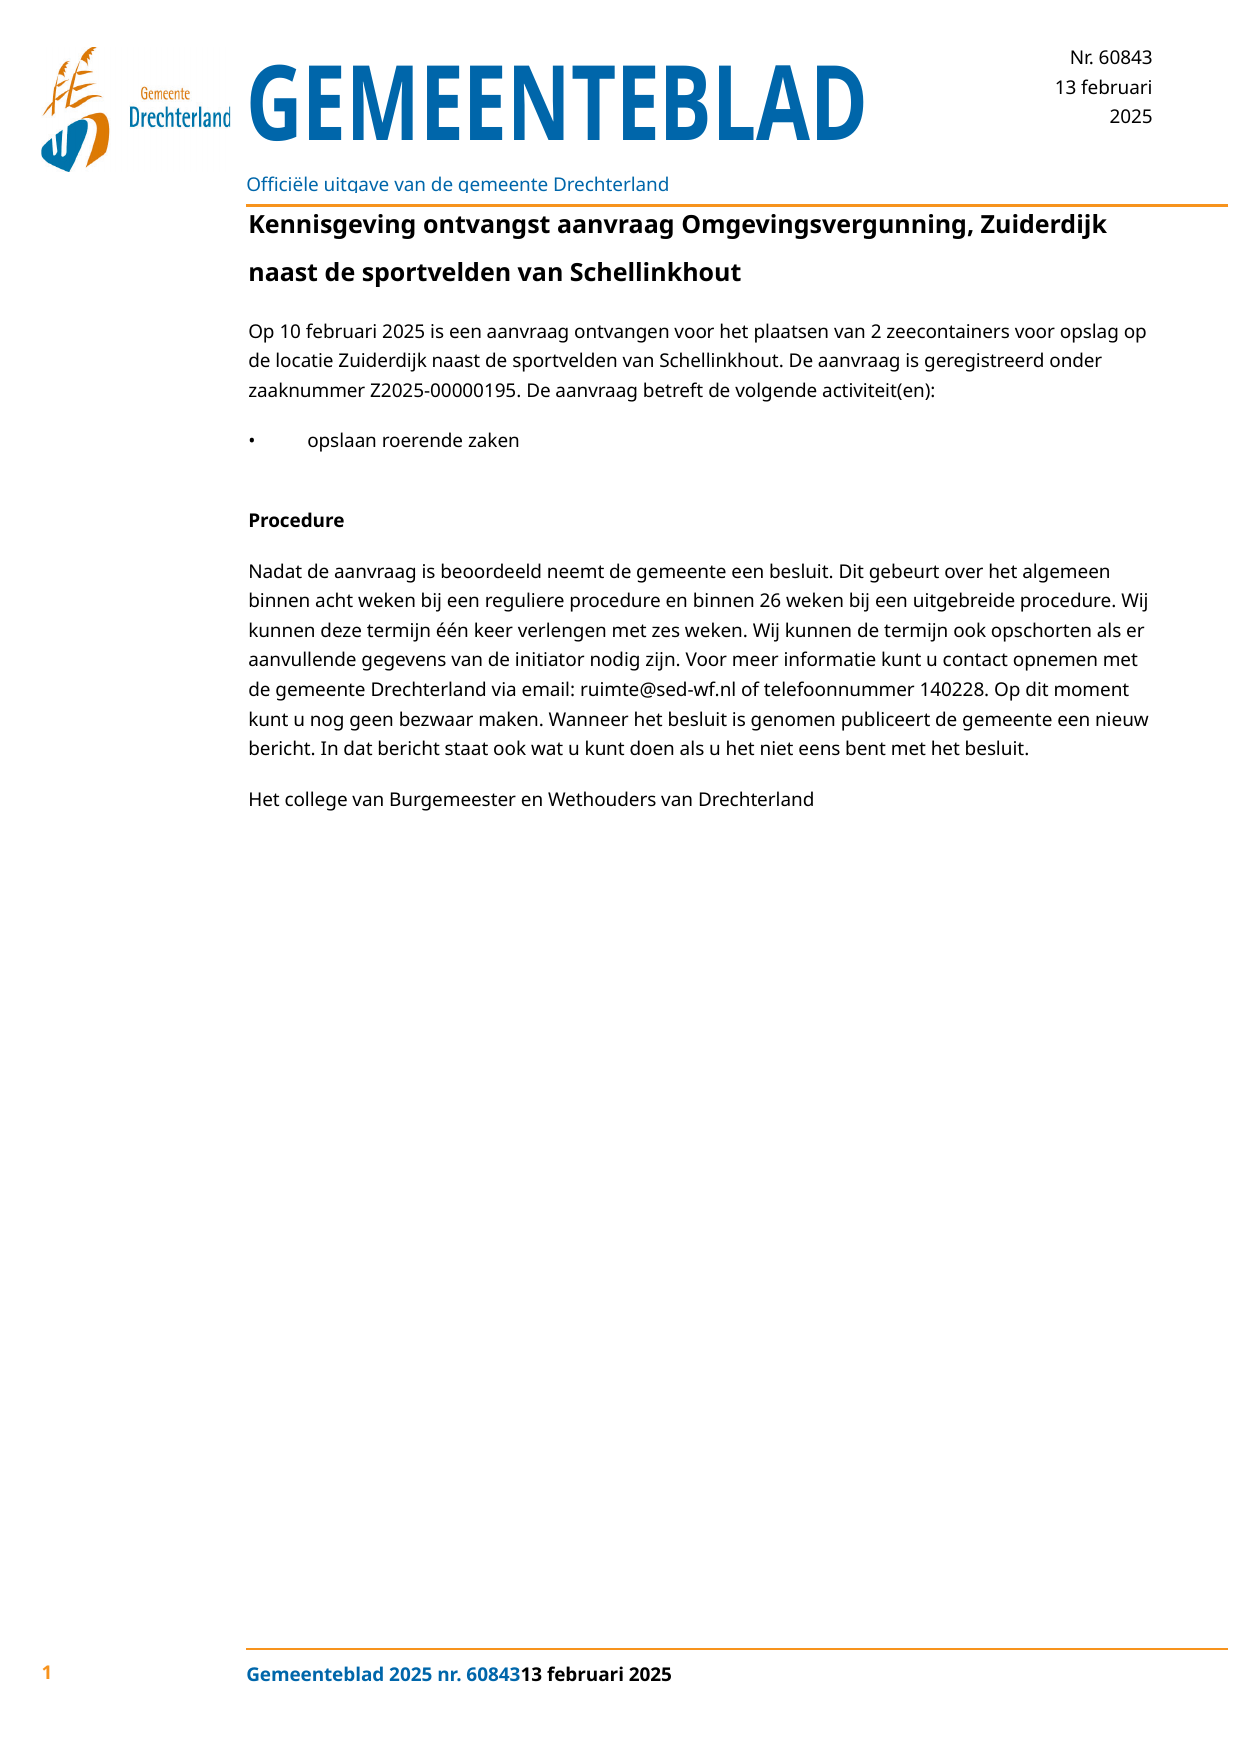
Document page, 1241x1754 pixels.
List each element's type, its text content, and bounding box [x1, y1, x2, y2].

picture [41, 158, 64, 172]
text Het college van Burgemeester en Wethouders van Drechterland [248, 786, 1152, 812]
text Op 10 februari 2025 is een aanvraag ontvangen voor het plaatsen van 2 zeecontainers voor opslag op de locatie Zuiderdijk naast de sportvelden van Schellinkhout. De aanvraag is geregistreerd onder zaaknummer Z2025-00000195. De aanvraag betreft de volgende activiteit(en): [248, 318, 1152, 403]
text Procedure [248, 507, 1152, 533]
text Kennisgeving ontvangst aanvraag Omgevingsvergunning, Zuiderdijk naast de sportvelden van Schellinkhout [248, 207, 1152, 288]
list opslaan roerende zaken [248, 427, 1152, 453]
text Nadat de aanvraag is beoordeeld neemt de gemeente een besluit. Dit gebeurt over het algemeen binnen acht weken bij een reguliere procedure en binnen 26 weken bij een uitgebreide procedure. Wij kunnen deze termijn één keer verlengen met zes weken. Wij kunnen de termijn ook opschorten als er aanvullende gegevens van de initiator nodig zijn. Voor meer informatie kunt u contact opnemen met de gemeente Drechterland via email: ruimte@sed-wf.nl of telefoonnummer 140228. Op dit moment kunt u nog geen bezwaar maken. Wanneer het besluit is genomen publiceert de gemeente een nieuw bericht. In dat bericht staat ook wat u kunt doen als u het niet eens bent met het besluit. [248, 558, 1152, 761]
picture [226, 115, 231, 124]
picture [41, 47, 231, 172]
